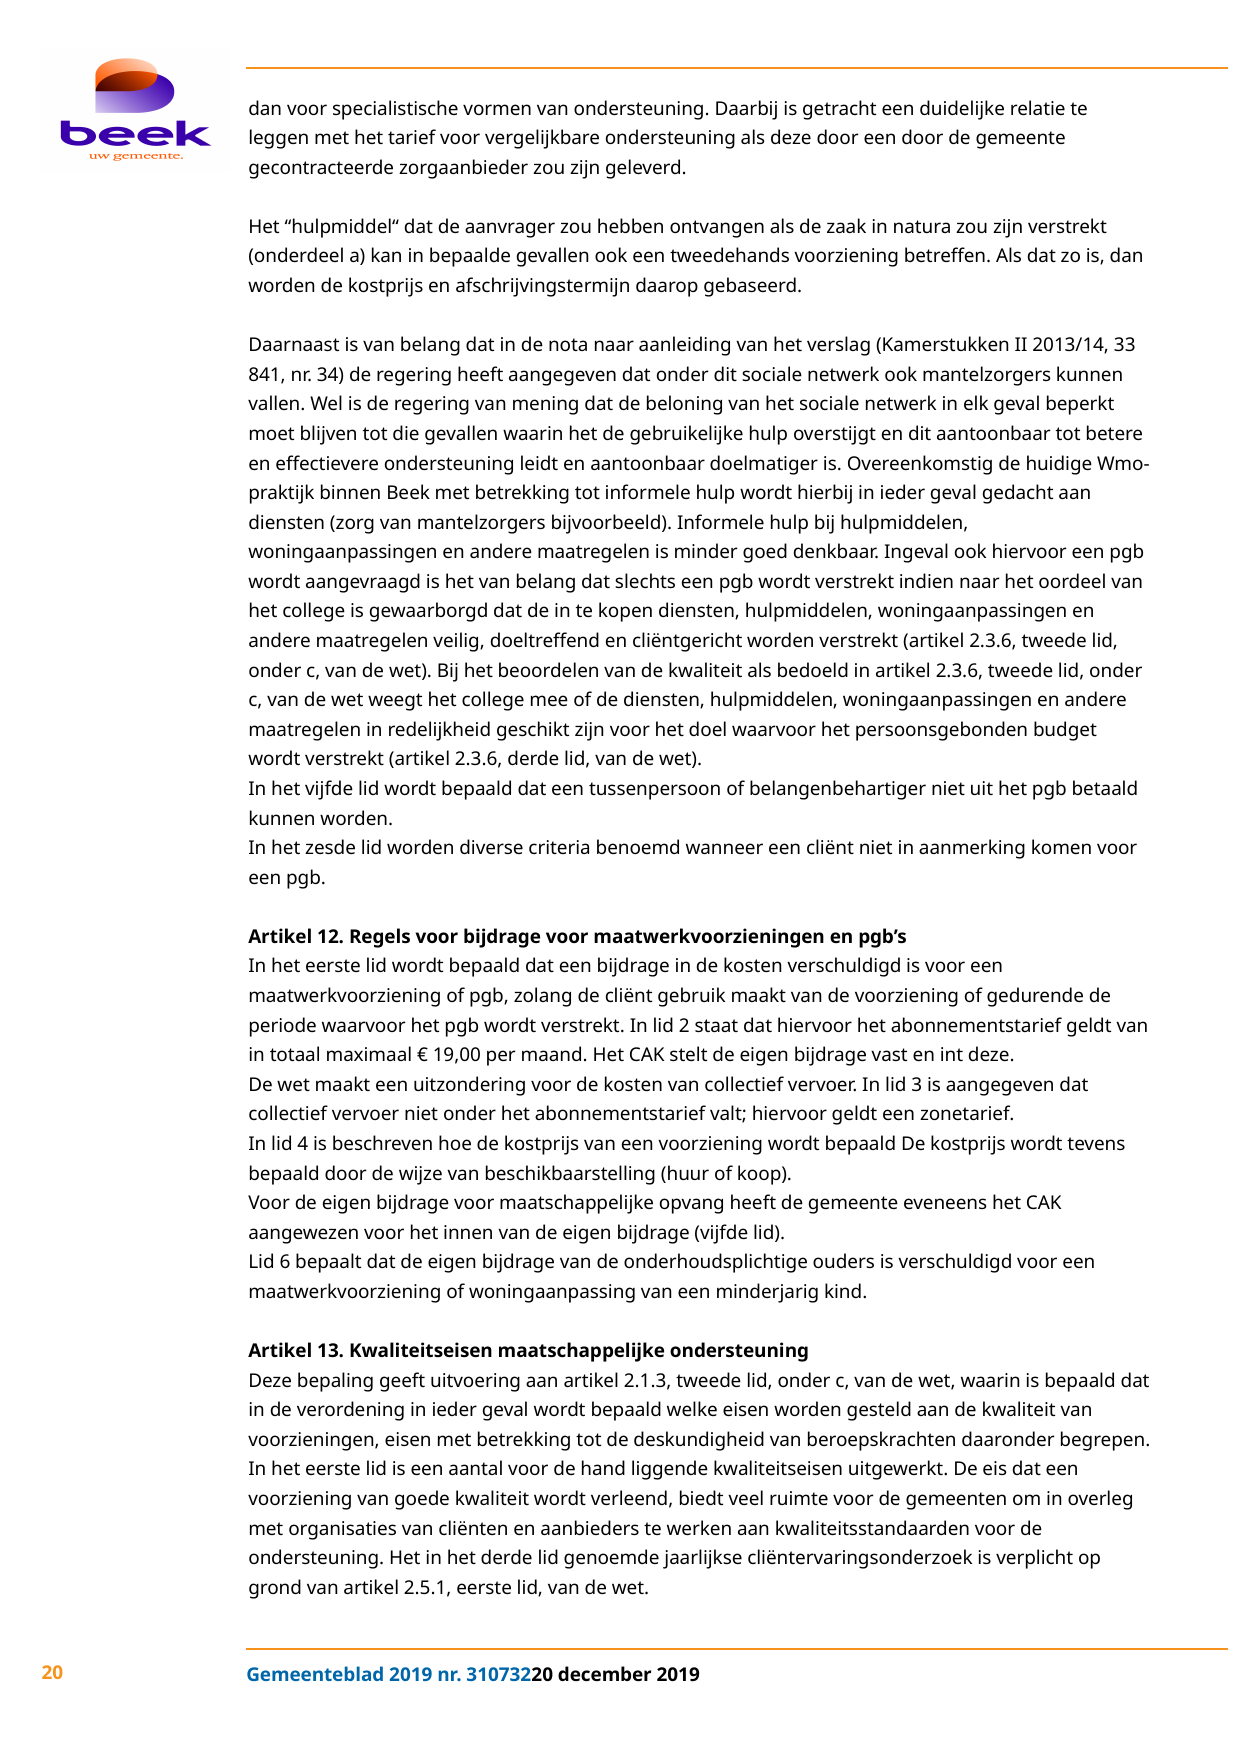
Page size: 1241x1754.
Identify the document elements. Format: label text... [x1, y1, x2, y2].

text In het eerste lid wordt bepaald dat een bijdrage in de kosten verschuldigd is voor een maatwerkvoorziening of pgb, zolang de cliënt gebruik maakt van de voorziening of gedurende de periode waarvoor het pgb wordt verstrekt. In lid 2 staat dat hiervoor het abonnementstarief geldt van in totaal maximaal € 19,00 per maand. Het CAK stelt de eigen bijdrage vast en int deze. [248, 953, 1152, 1067]
text Het “hulpmiddel“ dat de aanvrager zou hebben ontvangen als de zaak in natura zou zijn verstrekt (onderdeel a) kan in bepaalde gevallen ook een tweedehands voorziening betreffen. Als dat zo is, dan worden de kostprijs en afschrijvingstermijn daarop gebaseerd. [248, 213, 1152, 298]
picture [41, 47, 231, 172]
text Artikel 12. Regels voor bijdrage voor maatwerkvoorzieningen en pgb’s [248, 923, 1152, 949]
text Daarnaast is van belang dat in de nota naar aanleiding van het verslag (Kamerstukken II 2013/14, 33 841, nr. 34) de regering heeft aangegeven dat onder dit sociale netwerk ook mantelzorgers kunnen vallen. Wel is de regering van mening dat de beloning van het sociale netwerk in elk geval beperkt moet blijven tot die gevallen waarin het de gebruikelijke hulp overstijgt en dit aantoonbaar tot betere en effectievere ondersteuning leidt en aantoonbaar doelmatiger is. Overeenkomstig de huidige Wmo-praktijk binnen Beek met betrekking tot informele hulp wordt hierbij in ieder geval gedacht aan diensten (zorg van mantelzorgers bijvoorbeeld). Informele hulp bij hulpmiddelen, woningaanpassingen en andere maatregelen is minder goed denkbaar. Ingeval ook hiervoor een pgb wordt aangevraagd is het van belang dat slechts een pgb wordt verstrekt indien naar het oordeel van het college is gewaarborgd dat de in te kopen diensten, hulpmiddelen, woningaanpassingen en andere maatregelen veilig, doeltreffend en cliëntgericht worden verstrekt (artikel 2.3.6, tweede lid, onder c, van de wet). Bij het beoordelen van de kwaliteit als bedoeld in artikel 2.3.6, tweede lid, onder c, van de wet weegt het college mee of de diensten, hulpmiddelen, woningaanpassingen en andere maatregelen in redelijkheid geschikt zijn voor het doel waarvoor het persoonsgebonden budget wordt verstrekt (artikel 2.3.6, derde lid, van de wet). [248, 331, 1152, 771]
text Deze bepaling geeft uitvoering aan artikel 2.1.3, tweede lid, onder c, van de wet, waarin is bepaald dat in de verordening in ieder geval wordt bepaald welke eisen worden gesteld aan de kwaliteit van voorzieningen, eisen met betrekking tot de deskundigheid van beroepskrachten daaronder begrepen. [248, 1367, 1152, 1452]
text In het eerste lid is een aantal voor de hand liggende kwaliteitseisen uitgewerkt. De eis dat een voorziening van goede kwaliteit wordt verleend, biedt veel ruimte voor de gemeenten om in overleg met organisaties van cliënten en aanbieders te werken aan kwaliteitsstandaarden voor de ondersteuning. Het in het derde lid genoemde jaarlijkse cliëntervaringsonderzoek is verplicht op grond van artikel 2.5.1, eerste lid, van de wet. [248, 1456, 1152, 1600]
text dan voor specialistische vormen van ondersteuning. Daarbij is getracht een duidelijke relatie te leggen met het tarief voor vergelijkbare ondersteuning als deze door een door de gemeente gecontracteerde zorgaanbieder zou zijn geleverd. [248, 95, 1152, 180]
text De wet maakt een uitzondering voor de kosten van collectief vervoer. In lid 3 is aangegeven dat collectief vervoer niet onder het abonnementstarief valt; hiervoor geldt een zonetarief. [248, 1071, 1152, 1126]
text Artikel 13. Kwaliteitseisen maatschappelijke ondersteuning [248, 1337, 1152, 1363]
text In het zesde lid worden diverse criteria benoemd wanneer een cliënt niet in aanmerking komen voor een pgb. [248, 834, 1152, 890]
text In het vijfde lid wordt bepaald dat een tussenpersoon of belangenbehartiger niet uit het pgb betaald kunnen worden. [248, 775, 1152, 831]
text In lid 4 is beschreven hoe de kostprijs van een voorziening wordt bepaald De kostprijs wordt tevens bepaald door de wijze van beschikbaarstelling (huur of koop). [248, 1130, 1152, 1186]
text Lid 6 bepaalt dat de eigen bijdrage van de onderhoudsplichtige ouders is verschuldigd voor een maatwerkvoorziening of woningaanpassing van een minderjarig kind. [248, 1248, 1152, 1304]
text Voor de eigen bijdrage voor maatschappelijke opvang heeft de gemeente eveneens het CAK aangewezen voor het innen van de eigen bijdrage (vijfde lid). [248, 1189, 1152, 1245]
